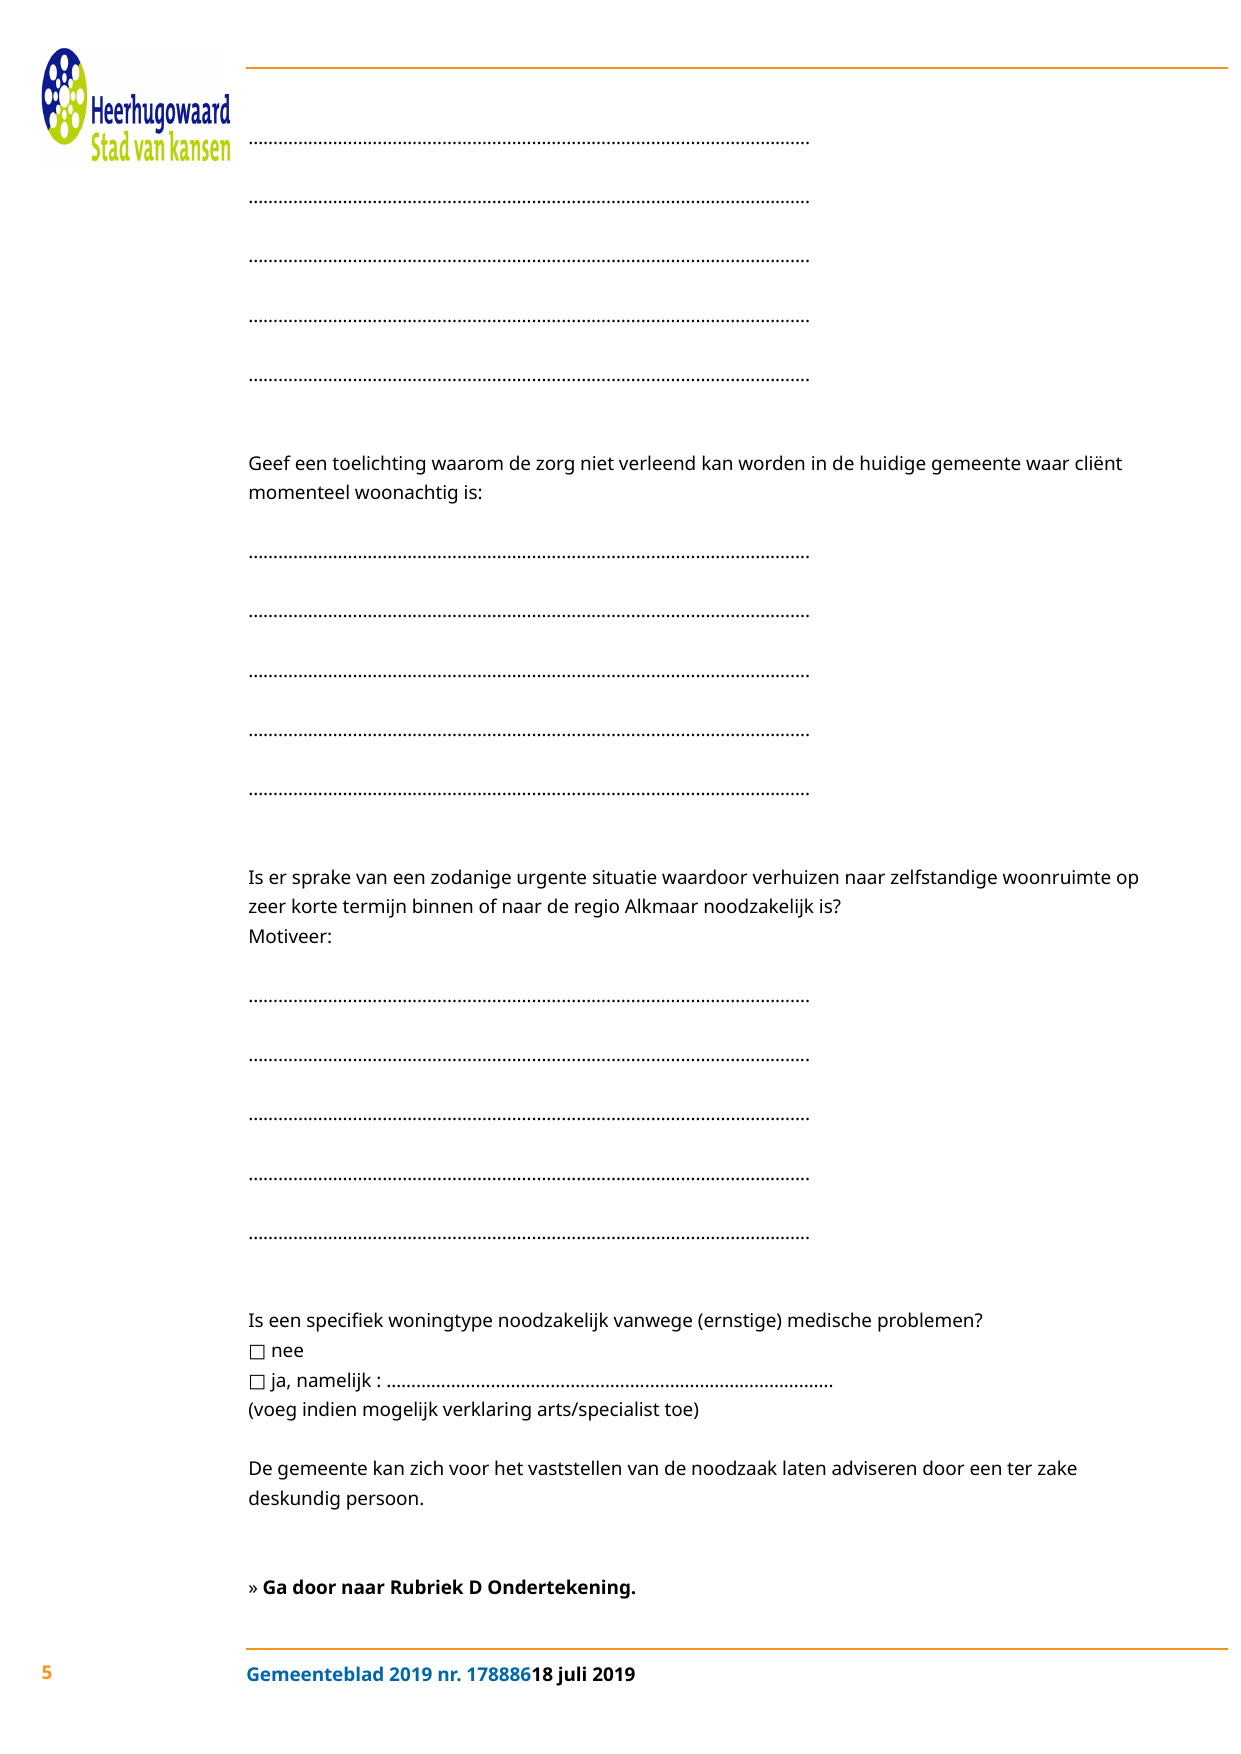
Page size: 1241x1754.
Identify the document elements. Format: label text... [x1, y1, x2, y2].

picture [41, 47, 231, 172]
text ………………………………………………………………………………………….………. [248, 361, 1152, 387]
text Geef een toelichting waarom de zorg niet verleend kan worden in de huidige gemeente waar cliënt momenteel woonachtig is: [248, 450, 1152, 505]
text ………………………………………………………………………………………….………. [248, 302, 1152, 328]
text (voeg indien mogelijk verklaring arts/specialist toe) [248, 1396, 1152, 1422]
text Motiveer: [248, 923, 1152, 949]
text ………………………………………………………………………………………….………. [248, 775, 1152, 801]
text ………………………………………………………………………………………….………. [248, 716, 1152, 742]
text …………………………………………………………………………………………….……. [248, 1160, 1152, 1186]
text ………………………………………………………………………………………………….. [248, 1041, 1152, 1067]
text ………………………………………………………………………………………….………. [248, 124, 1152, 150]
text Is er sprake van een zodanige urgente situatie waardoor verhuizen naar zelfstandige woonruimte op zeer korte termijn binnen of naar de regio Alkmaar noodzakelijk is? [248, 864, 1152, 919]
text …………………………………………………………………………….……………………. [248, 1101, 1152, 1126]
text □ ja, namelijk : ……………………………………………..………………………………. [248, 1367, 1152, 1393]
text …………………………………………………………………………………………….……. [248, 598, 1152, 623]
text Is een specifiek woningtype noodzakelijk vanwege (ernstige) medische problemen? [248, 1308, 1152, 1333]
text ………………………………………………………………………………………….………. [248, 657, 1152, 683]
text » Ga door naar Rubriek D Ondertekening. [248, 1574, 1152, 1600]
text □ nee [248, 1337, 1152, 1363]
text …………………………………………………………………………………………….……. [248, 538, 1152, 564]
text ………………………………………………………………………………………….………. [248, 982, 1152, 1008]
text De gemeente kan zich voor het vaststellen van de noodzaak laten adviseren door een ter zake deskundig persoon. [248, 1456, 1152, 1511]
text ………………………………………………………………………………………….………. [248, 1219, 1152, 1245]
text ………………………………………………………………………………………….………. [248, 183, 1152, 209]
text ………………………………………………………………………………………….………. [248, 243, 1152, 268]
